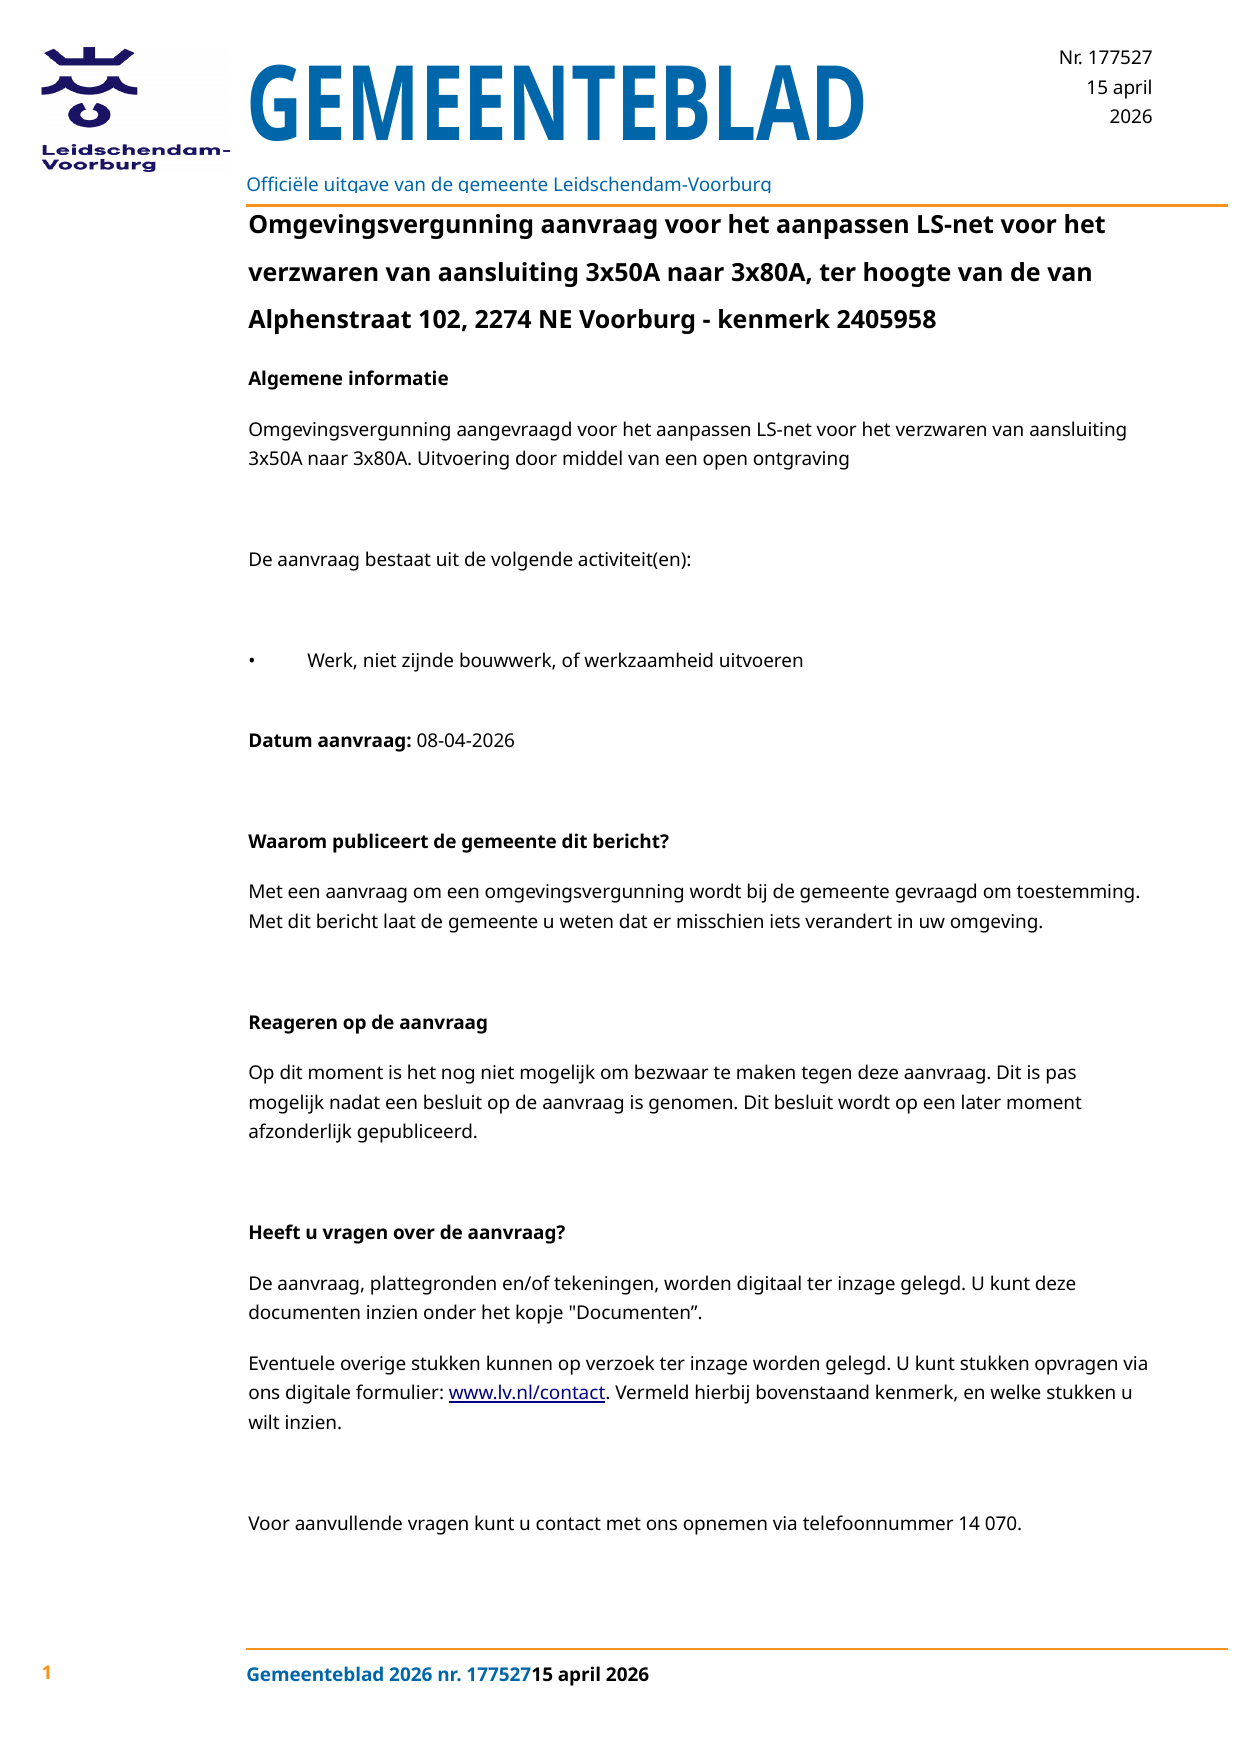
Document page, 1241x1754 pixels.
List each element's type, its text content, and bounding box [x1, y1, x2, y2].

text Heeft u vragen over de aanvraag? [248, 1219, 1152, 1245]
text Met een aanvraag om een omgevingsvergunning wordt bij de gemeente gevraagd om toestemming. Met dit bericht laat de gemeente u weten dat er misschien iets verandert in uw omgeving. [248, 878, 1152, 934]
text Voor aanvullende vragen kunt u contact met ons opnemen via telefoonnummer 14 070. [248, 1510, 1152, 1535]
picture [41, 47, 231, 172]
text Datum aanvraag: 08-04-2026 [248, 727, 1152, 753]
text Waarom publiceert de gemeente dit bericht? [248, 828, 1152, 854]
text Op dit moment is het nog niet mogelijk om bezwaar te maken tegen deze aanvraag. Dit is pas mogelijk nadat een besluit op de aanvraag is genomen. Dit besluit wordt op een later moment afzonderlijk gepubliceerd. [248, 1059, 1152, 1144]
text Algemene informatie [248, 366, 1152, 391]
text Omgevingsvergunning aanvraag voor het aanpassen LS-net voor het verzwaren van aansluiting 3x50A naar 3x80A, ter hoogte van de van Alphenstraat 102, 2274 NE Voorburg - kenmerk 2405958 [248, 207, 1152, 336]
text De aanvraag bestaat uit de volgende activiteit(en): [248, 546, 1152, 572]
list Werk, niet zijnde bouwwerk, of werkzaamheid uitvoeren [248, 647, 1152, 673]
text Omgevingsvergunning aangevraagd voor het aanpassen LS-net voor het verzwaren van aansluiting 3x50A naar 3x80A. Uitvoering door middel van een open ontgraving [248, 416, 1152, 471]
text Eventuele overige stukken kunnen op verzoek ter inzage worden gelegd. U kunt stukken opvragen via ons digitale formulier: www.lv.nl/contact. Vermeld hierbij bovenstaand kenmerk, en welke stukken u wilt inzien. [248, 1350, 1152, 1434]
text De aanvraag, plattegronden en/of tekeningen, worden digitaal ter inzage gelegd. U kunt deze documenten inzien onder het kopje "Documenten”. [248, 1270, 1152, 1325]
text Reageren op de aanvraag [248, 1009, 1152, 1034]
